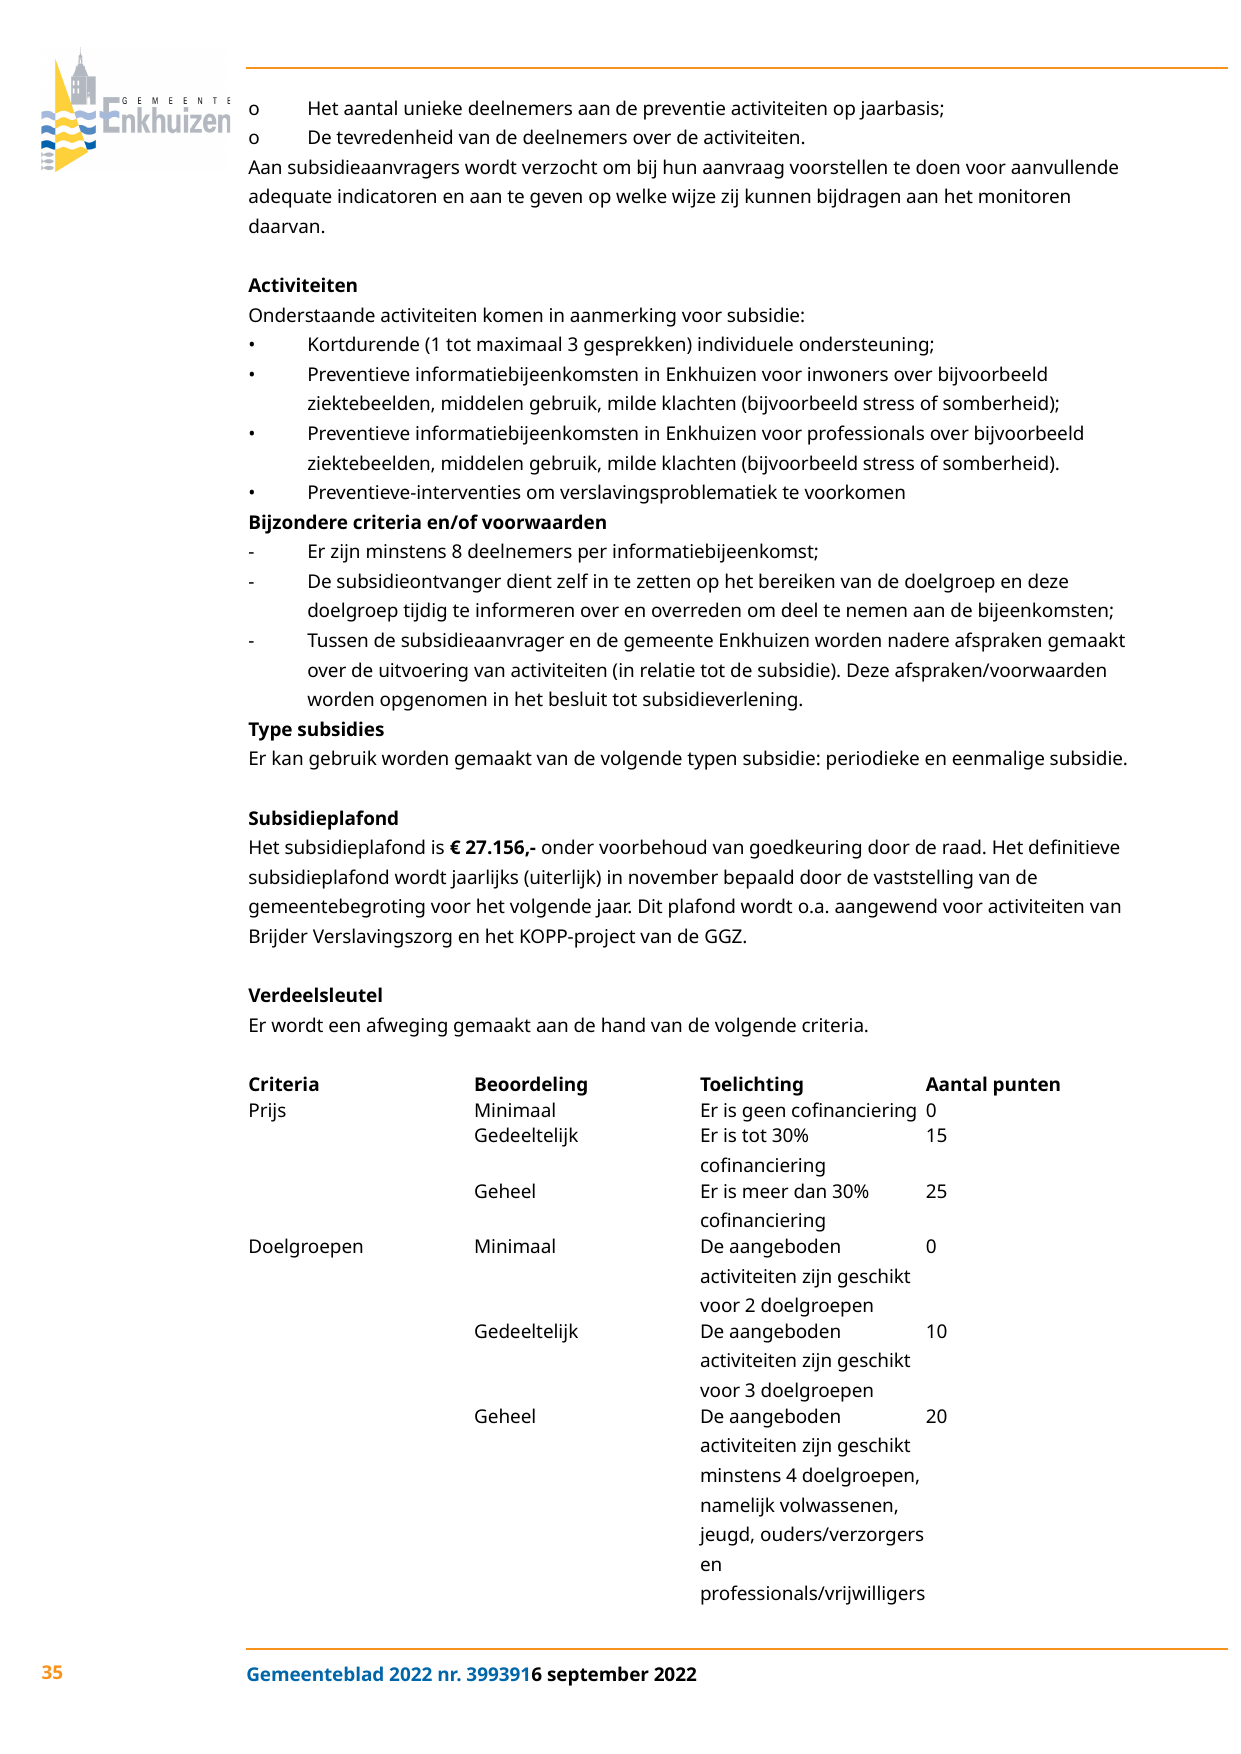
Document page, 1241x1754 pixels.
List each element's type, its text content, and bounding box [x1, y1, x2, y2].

text Bijzondere criteria en/of voorwaarden [248, 509, 1152, 535]
table_cell 10 [926, 1318, 1152, 1403]
list Preventieve-interventies om verslavingsproblematiek te voorkomen [248, 479, 1152, 505]
table_cell Gedeeltelijk [474, 1318, 700, 1403]
text Activiteiten [248, 272, 1152, 298]
table_header Aantal punten [926, 1071, 1152, 1097]
text Er kan gebruik worden gemaakt van de volgende typen subsidie: periodieke en eenmalige subsidie. [248, 746, 1152, 771]
list De tevredenheid van de deelnemers over de activiteiten. [248, 124, 1152, 150]
table_cell 0 [926, 1097, 1152, 1123]
table_cell 25 [926, 1178, 1152, 1233]
table_cell De aangeboden activiteiten zijn geschikt voor 3 doelgroepen [700, 1318, 926, 1403]
text Type subsidies [248, 716, 1152, 742]
table_header Beoordeling [474, 1071, 700, 1097]
text Onderstaande activiteiten komen in aanmerking voor subsidie: [248, 302, 1152, 328]
text Verdeelsleutel [248, 982, 1152, 1008]
list Tussen de subsidieaanvrager en de gemeente Enkhuizen worden nadere afspraken gemaakt over de uitvoering van activiteiten (in relatie tot de subsidie). Deze afspraken/voorwaarden worden opgenomen in het besluit tot subsidieverlening. [248, 627, 1152, 712]
list Kortdurende (1 tot maximaal 3 gesprekken) individuele ondersteuning; [248, 331, 1152, 357]
picture [41, 47, 231, 172]
list Preventieve informatiebijeenkomsten in Enkhuizen voor professionals over bijvoorbeeld ziektebeelden, middelen gebruik, milde klachten (bijvoorbeeld stress of somberheid). [248, 420, 1152, 476]
text Er wordt een afweging gemaakt aan de hand van de volgende criteria. [248, 1012, 1152, 1038]
text Subsidieplafond [248, 805, 1152, 831]
list Het aantal unieke deelnemers aan de preventie activiteiten op jaarbasis; [248, 95, 1152, 121]
table_cell Geheel [474, 1178, 700, 1233]
table_cell Minimaal [474, 1097, 700, 1123]
table_cell Prijs [248, 1097, 474, 1233]
table_cell De aangeboden activiteiten zijn geschikt minstens 4 doelgroepen, namelijk volwassenen, jeugd, ouders/verzorgers en professionals/vrijwilligers [700, 1403, 926, 1606]
table_cell Doelgroepen [248, 1233, 474, 1606]
list De subsidieontvanger dient zelf in te zetten op het bereiken van de doelgroep en deze doelgroep tijdig te informeren over en overreden om deel te nemen aan de bijeenkomsten; [248, 568, 1152, 623]
table_cell Er is geen cofinanciering [700, 1097, 926, 1123]
table_cell Gedeeltelijk [474, 1123, 700, 1178]
list Er zijn minstens 8 deelnemers per informatiebijeenkomst; [248, 538, 1152, 564]
table_cell De aangeboden activiteiten zijn geschikt voor 2 doelgroepen [700, 1233, 926, 1318]
table_cell Geheel [474, 1403, 700, 1606]
text Het subsidieplafond is € 27.156,- onder voorbehoud van goedkeuring door de raad. Het definitieve subsidieplafond wordt jaarlijks (uiterlijk) in november bepaald door de vaststelling van de gemeentebegroting voor het volgende jaar. Dit plafond wordt o.a. aangewend voor activiteiten van Brijder Verslavingszorg en het KOPP-project van de GGZ. [248, 834, 1152, 949]
list Preventieve informatiebijeenkomsten in Enkhuizen voor inwoners over bijvoorbeeld ziektebeelden, middelen gebruik, milde klachten (bijvoorbeeld stress of somberheid); [248, 361, 1152, 416]
table_cell Minimaal [474, 1233, 700, 1318]
table_cell 0 [926, 1233, 1152, 1318]
table_header Toelichting [700, 1071, 926, 1097]
table_header Criteria [248, 1071, 474, 1097]
table_cell Er is tot 30% cofinanciering [700, 1123, 926, 1178]
table_cell 15 [926, 1123, 1152, 1178]
table_cell Er is meer dan 30% cofinanciering [700, 1178, 926, 1233]
table_cell 20 [926, 1403, 1152, 1606]
text Aan subsidieaanvragers wordt verzocht om bij hun aanvraag voorstellen te doen voor aanvullende adequate indicatoren en aan te geven op welke wijze zij kunnen bijdragen aan het monitoren daarvan. [248, 154, 1152, 239]
